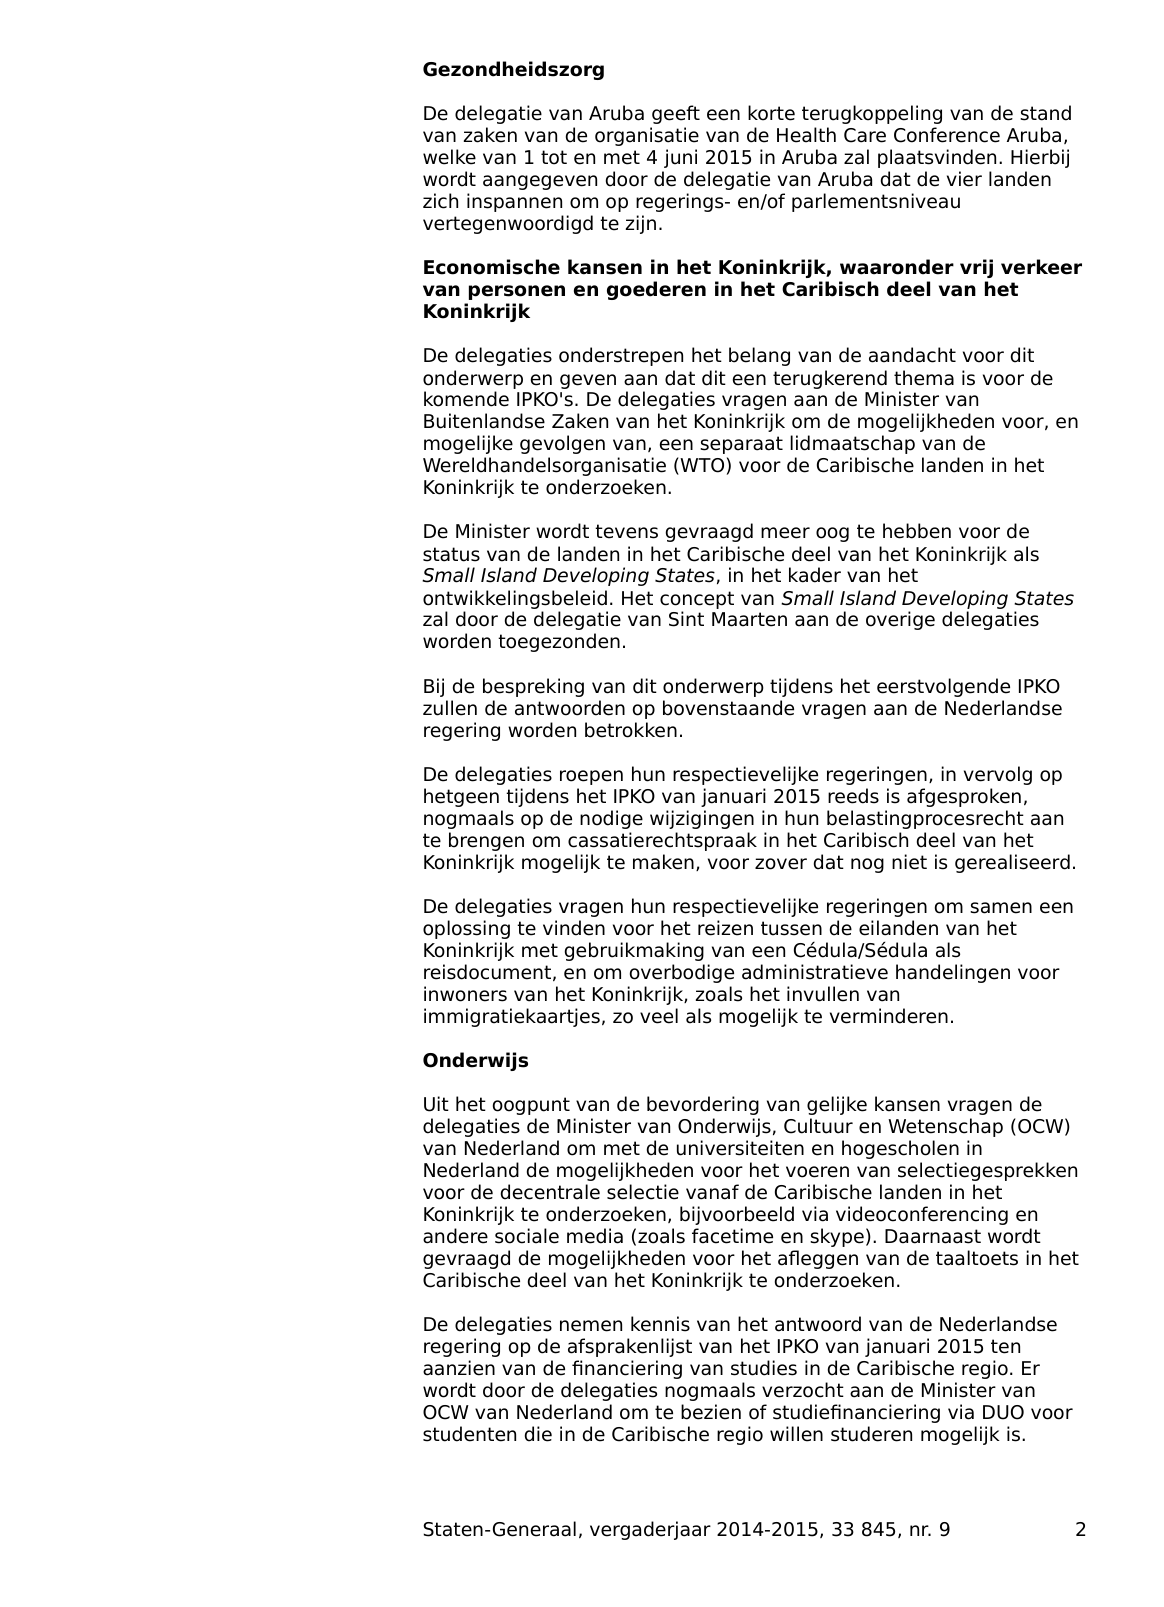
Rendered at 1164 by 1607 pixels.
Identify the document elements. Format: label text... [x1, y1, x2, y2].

text De delegaties vragen hun respectievelijke regeringen om samen een oplossing te vinden voor het reizen tussen de eilanden van het Koninkrijk met gebruikmaking van een Cédula/Sédula als reisdocument, en om overbodige administratieve handelingen voor inwoners van het Koninkrijk, zoals het invullen van immigratiekaartjes, zo veel als mogelijk te verminderen. [422, 896, 1087, 1028]
text Uit het oogpunt van de bevordering van gelijke kansen vragen de delegaties de Minister van Onderwijs, Cultuur en Wetenschap (OCW) van Nederland om met de universiteiten en hogescholen in Nederland de mogelijkheden voor het voeren van selectiegesprekken voor de decentrale selectie vanaf de Caribische landen in het Koninkrijk te onderzoeken, bijvoorbeeld via videoconferencing en andere sociale media (zoals facetime en skype). Daarnaast wordt gevraagd de mogelijkheden voor het afleggen van de taaltoets in het Caribische deel van het Koninkrijk te onderzoeken. [422, 1094, 1087, 1292]
text De delegaties roepen hun respectievelijke regeringen, in vervolg op hetgeen tijdens het IPKO van januari 2015 reeds is afgesproken, nogmaals op de nodige wijzigingen in hun belastingprocesrecht aan te brengen om cassatierechtspraak in het Caribisch deel van het Koninkrijk mogelijk te maken, voor zover dat nog niet is gerealiseerd. [422, 764, 1087, 873]
text De delegatie van Aruba geeft een korte terugkoppeling van de stand van zaken van de organisatie van de Health Care Conference Aruba, welke van 1 tot en met 4 juni 2015 in Aruba zal plaatsvinden. Hierbij wordt aangegeven door de delegatie van Aruba dat de vier landen zich inspannen om op regerings- en/of parlementsniveau vertegenwoordigd te zijn. [422, 103, 1087, 235]
subtitle Onderwijs [422, 1050, 1087, 1072]
text De delegaties nemen kennis van het antwoord van de Nederlandse regering op de afsprakenlijst van het IPKO van januari 2015 ten aanzien van de financiering van studies in de Caribische regio. Er wordt door de delegaties nogmaals verzocht aan de Minister van OCW van Nederland om te bezien of studiefinanciering via DUO voor studenten die in de Caribische regio willen studeren mogelijk is. [422, 1314, 1087, 1446]
text De delegaties onderstrepen het belang van de aandacht voor dit onderwerp en geven aan dat dit een terugkerend thema is voor de komende IPKO's. De delegaties vragen aan de Minister van Buitenlandse Zaken van het Koninkrijk om de mogelijkheden voor, en mogelijke gevolgen van, een separaat lidmaatschap van de Wereldhandelsorganisatie (WTO) voor de Caribische landen in het Koninkrijk te onderzoeken. [422, 345, 1087, 499]
text Bij de bespreking van dit onderwerp tijdens het eerstvolgende IPKO zullen de antwoorden op bovenstaande vragen aan de Nederlandse regering worden betrokken. [422, 676, 1087, 741]
subtitle Gezondheidszorg [422, 59, 1087, 81]
text De Minister wordt tevens gevraagd meer oog te hebben voor de status van de landen in het Caribische deel van het Koninkrijk als Small Island Developing States, in het kader van het ontwikkelingsbeleid. Het concept van Small Island Developing States zal door de delegatie van Sint Maarten aan de overige delegaties worden toegezonden. [422, 521, 1087, 653]
subtitle Economische kansen in het Koninkrijk, waaronder vrij verkeer van personen en goederen in het Caribisch deel van het Koninkrijk [422, 257, 1087, 323]
